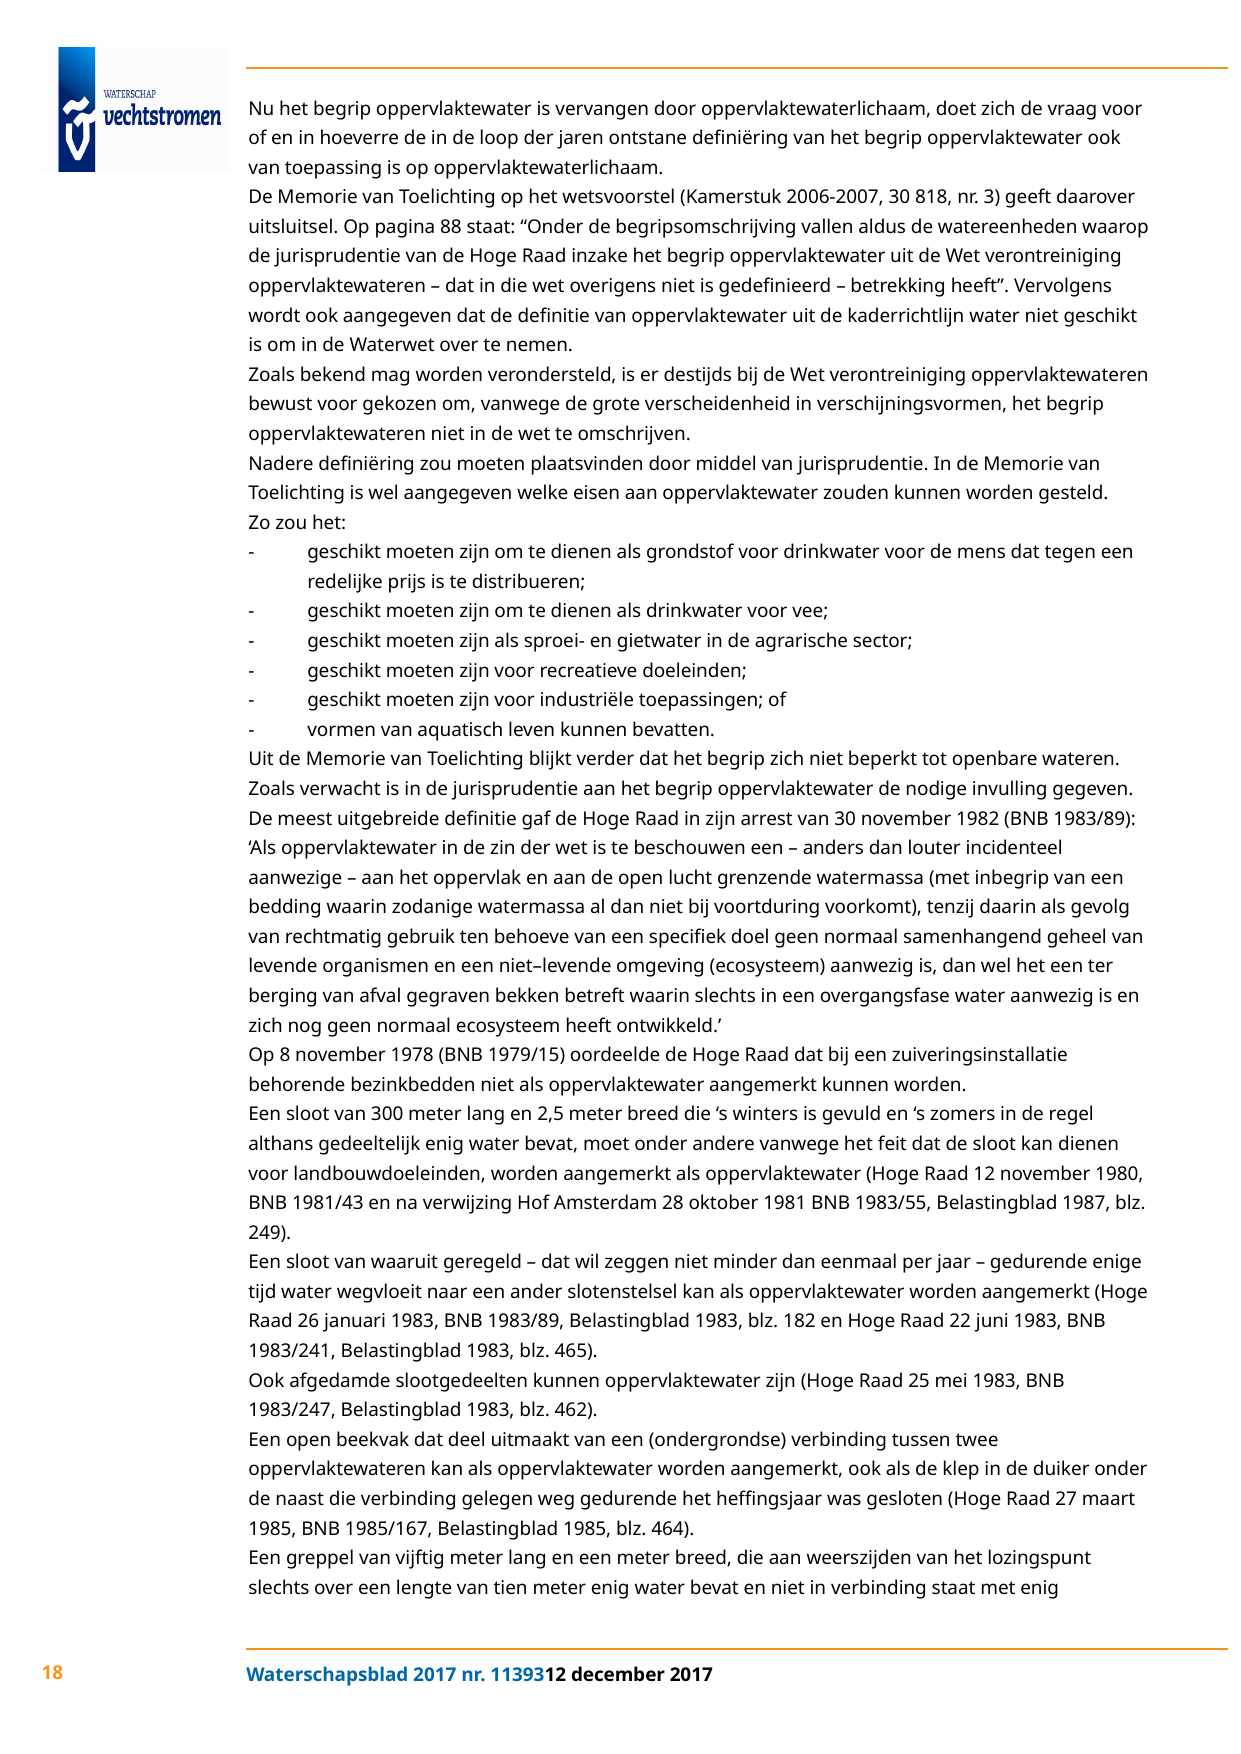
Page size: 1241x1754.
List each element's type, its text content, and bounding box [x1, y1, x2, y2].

text Een greppel van vijftig meter lang en een meter breed, die aan weerszijden van het lozingspunt slechts over een lengte van tien meter enig water bevat en niet in verbinding staat met enig [248, 1544, 1152, 1600]
text Een sloot van waaruit geregeld – dat wil zeggen niet minder dan eenmaal per jaar – gedurende enige tijd water wegvloeit naar een ander slotenstelsel kan als oppervlaktewater worden aangemerkt (Hoge Raad 26 januari 1983, BNB 1983/89, Belastingblad 1983, blz. 182 en Hoge Raad 22 juni 1983, BNB 1983/241, Belastingblad 1983, blz. 465). [248, 1248, 1152, 1363]
text Ook afgedamde slootgedeelten kunnen oppervlaktewater zijn (Hoge Raad 25 mei 1983, BNB 1983/247, Belastingblad 1983, blz. 462). [248, 1367, 1152, 1422]
list vormen van aquatisch leven kunnen bevatten. [248, 716, 1152, 742]
list geschikt moeten zijn om te dienen als grondstof voor drinkwater voor de mens dat tegen een redelijke prijs is te distribueren; [248, 538, 1152, 594]
text De Memorie van Toelichting op het wetsvoorstel (Kamerstuk 2006-2007, 30 818, nr. 3) geeft daarover uitsluitsel. Op pagina 88 staat: “Onder de begripsomschrijving vallen aldus de watereenheden waarop de jurisprudentie van de Hoge Raad inzake het begrip oppervlaktewater uit de Wet verontreiniging oppervlaktewateren – dat in die wet overigens niet is gedefinieerd – betrekking heeft”. Vervolgens wordt ook aangegeven dat de definitie van oppervlaktewater uit de kaderrichtlijn water niet geschikt is om in de Waterwet over te nemen. [248, 183, 1152, 357]
picture [41, 47, 231, 172]
list geschikt moeten zijn voor industriële toepassingen; of [248, 686, 1152, 712]
text Een sloot van 300 meter lang en 2,5 meter breed die ‘s winters is gevuld en ‘s zomers in de regel althans gedeeltelijk enig water bevat, moet onder andere vanwege het feit dat de sloot kan dienen voor landbouwdoeleinden, worden aangemerkt als oppervlaktewater (Hoge Raad 12 november 1980, BNB 1981/43 en na verwijzing Hof Amsterdam 28 oktober 1981 BNB 1983/55, Belastingblad 1987, blz. 249). [248, 1101, 1152, 1245]
list geschikt moeten zijn als sproei- en gietwater in de agrarische sector; [248, 627, 1152, 653]
text Nadere definiëring zou moeten plaatsvinden door middel van jurisprudentie. In de Memorie van Toelichting is wel aangegeven welke eisen aan oppervlaktewater zouden kunnen worden gesteld. [248, 450, 1152, 505]
text Uit de Memorie van Toelichting blijkt verder dat het begrip zich niet beperkt tot openbare wateren. [248, 746, 1152, 771]
text Zo zou het: [248, 509, 1152, 535]
text Een open beekvak dat deel uitmaakt van een (ondergrondse) verbinding tussen twee oppervlaktewateren kan als oppervlaktewater worden aangemerkt, ook als de klep in de duiker onder de naast die verbinding gelegen weg gedurende het heffingsjaar was gesloten (Hoge Raad 27 maart 1985, BNB 1985/167, Belastingblad 1985, blz. 464). [248, 1426, 1152, 1541]
text Nu het begrip oppervlaktewater is vervangen door oppervlaktewaterlichaam, doet zich de vraag voor of en in hoeverre de in de loop der jaren ontstane definiëring van het begrip oppervlaktewater ook van toepassing is op oppervlaktewaterlichaam. [248, 95, 1152, 180]
text Zoals bekend mag worden verondersteld, is er destijds bij de Wet verontreiniging oppervlaktewateren bewust voor gekozen om, vanwege de grote verscheidenheid in verschijningsvormen, het begrip oppervlaktewateren niet in de wet te omschrijven. [248, 361, 1152, 446]
text ‘Als oppervlaktewater in de zin der wet is te beschouwen een – anders dan louter incidenteel aanwezige – aan het oppervlak en aan de open lucht grenzende watermassa (met inbegrip van een bedding waarin zodanige watermassa al dan niet bij voortduring voorkomt), tenzij daarin als gevolg van rechtmatig gebruik ten behoeve van een specifiek doel geen normaal samenhangend geheel van levende organismen en een niet–levende omgeving (ecosysteem) aanwezig is, dan wel het een ter berging van afval gegraven bekken betreft waarin slechts in een overgangsfase water aanwezig is en zich nog geen normaal ecosysteem heeft ontwikkeld.’ [248, 834, 1152, 1038]
list geschikt moeten zijn om te dienen als drinkwater voor vee; [248, 598, 1152, 623]
list geschikt moeten zijn voor recreatieve doeleinden; [248, 657, 1152, 683]
text Op 8 november 1978 (BNB 1979/15) oordeelde de Hoge Raad dat bij een zuiveringsinstallatie behorende bezinkbedden niet als oppervlaktewater aangemerkt kunnen worden. [248, 1041, 1152, 1097]
text Zoals verwacht is in de jurisprudentie aan het begrip oppervlaktewater de nodige invulling gegeven. De meest uitgebreide definitie gaf de Hoge Raad in zijn arrest van 30 november 1982 (BNB 1983/89): [248, 775, 1152, 831]
